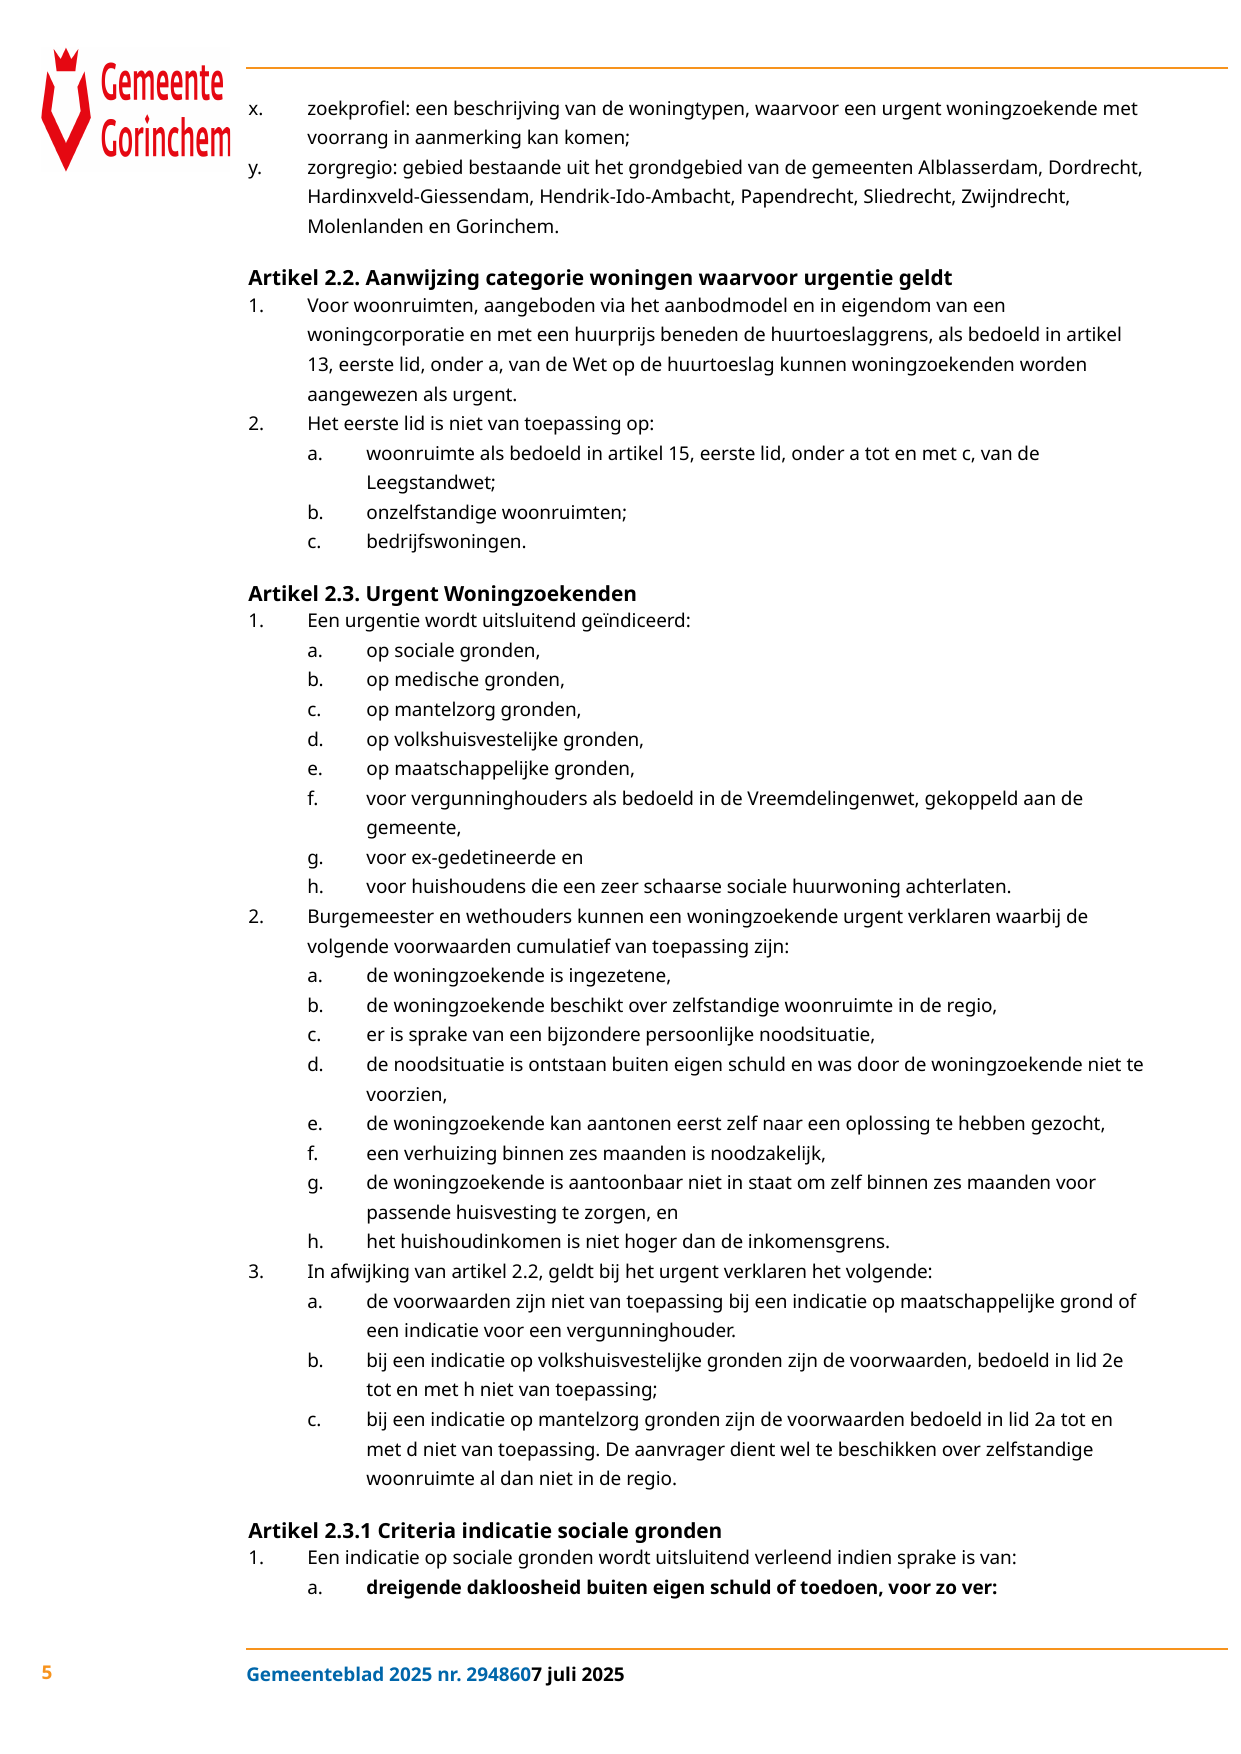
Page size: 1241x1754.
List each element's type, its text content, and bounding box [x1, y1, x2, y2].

list zoekprofiel: een beschrijving van de woningtypen, waarvoor een urgent woningzoekende met voorrang in aanmerking kan komen; [248, 95, 1152, 150]
list de noodsituatie is ontstaan buiten eigen schuld en was door de woningzoekende niet te voorzien, [307, 1051, 1152, 1107]
list op volkshuisvestelijke gronden, [307, 726, 1152, 752]
list er is sprake van een bijzondere persoonlijke noodsituatie, [307, 1022, 1152, 1047]
list op medische gronden, [307, 667, 1152, 692]
list de woningzoekende is ingezetene, [307, 962, 1152, 988]
list de woningzoekende kan aantonen eerst zelf naar een oplossing te hebben gezocht, [307, 1110, 1152, 1136]
list bedrijfswoningen. [307, 529, 1152, 554]
text Artikel 2.2. Aanwijzing categorie woningen waarvoor urgentie geldt [248, 263, 1152, 292]
list een verhuizing binnen zes maanden is noodzakelijk, [307, 1140, 1152, 1166]
list op mantelzorg gronden, [307, 696, 1152, 722]
list op maatschappelijke gronden, [307, 755, 1152, 781]
list de voorwaarden zijn niet van toepassing bij een indicatie op maatschappelijke grond of een indicatie voor een vergunninghouder. [307, 1288, 1152, 1343]
list de woningzoekende is aantoonbaar niet in staat om zelf binnen zes maanden voor passende huisvesting te zorgen, en [307, 1169, 1152, 1225]
list Een indicatie op sociale gronden wordt uitsluitend verleend indien sprake is van: [248, 1544, 1152, 1570]
text Artikel 2.3. Urgent Woningzoekenden [248, 579, 1152, 607]
list bij een indicatie op mantelzorg gronden zijn de voorwaarden bedoeld in lid 2a tot en met d niet van toepassing. De aanvrager dient wel te beschikken over zelfstandige woonruimte al dan niet in de regio. [307, 1406, 1152, 1491]
list voor vergunninghouders als bedoeld in de Vreemdelingenwet, gekoppeld aan de gemeente, [307, 785, 1152, 840]
text Artikel 2.3.1 Criteria indicatie sociale gronden [248, 1516, 1152, 1544]
list Het eerste lid is niet van toepassing op: [248, 410, 1152, 436]
list In afwijking van artikel 2.2, geldt bij het urgent verklaren het volgende: [248, 1258, 1152, 1284]
list de woningzoekende beschikt over zelfstandige woonruimte in de regio, [307, 992, 1152, 1018]
list zorgregio: gebied bestaande uit het grondgebied van de gemeenten Alblasserdam, Dordrecht, Hardinxveld-Giessendam, Hendrik-Ido-Ambacht, Papendrecht, Sliedrecht, Zwijndrecht, Molenlanden en Gorinchem. [248, 154, 1152, 239]
list Een urgentie wordt uitsluitend geïndiceerd: [248, 607, 1152, 633]
list onzelfstandige woonruimten; [307, 499, 1152, 525]
list Burgemeester en wethouders kunnen een woningzoekende urgent verklaren waarbij de volgende voorwaarden cumulatief van toepassing zijn: [248, 903, 1152, 959]
list voor huishoudens die een zeer schaarse sociale huurwoning achterlaten. [307, 874, 1152, 899]
list Voor woonruimten, aangeboden via het aanbodmodel en in eigendom van een woningcorporatie en met een huurprijs beneden de huurtoeslaggrens, als bedoeld in artikel 13, eerste lid, onder a, van de Wet op de huurtoeslag kunnen woningzoekenden worden aangewezen als urgent. [248, 292, 1152, 406]
picture [41, 47, 231, 172]
list het huishoudinkomen is niet hoger dan de inkomensgrens. [307, 1229, 1152, 1254]
list dreigende dakloosheid buiten eigen schuld of toedoen, voor zo ver: [307, 1574, 1152, 1599]
list bij een indicatie op volkshuisvestelijke gronden zijn de voorwaarden, bedoeld in lid 2e tot en met h niet van toepassing; [307, 1347, 1152, 1402]
list woonruimte als bedoeld in artikel 15, eerste lid, onder a tot en met c, van de Leegstandwet; [307, 440, 1152, 495]
list voor ex-gedetineerde en [307, 844, 1152, 870]
list op sociale gronden, [307, 637, 1152, 663]
